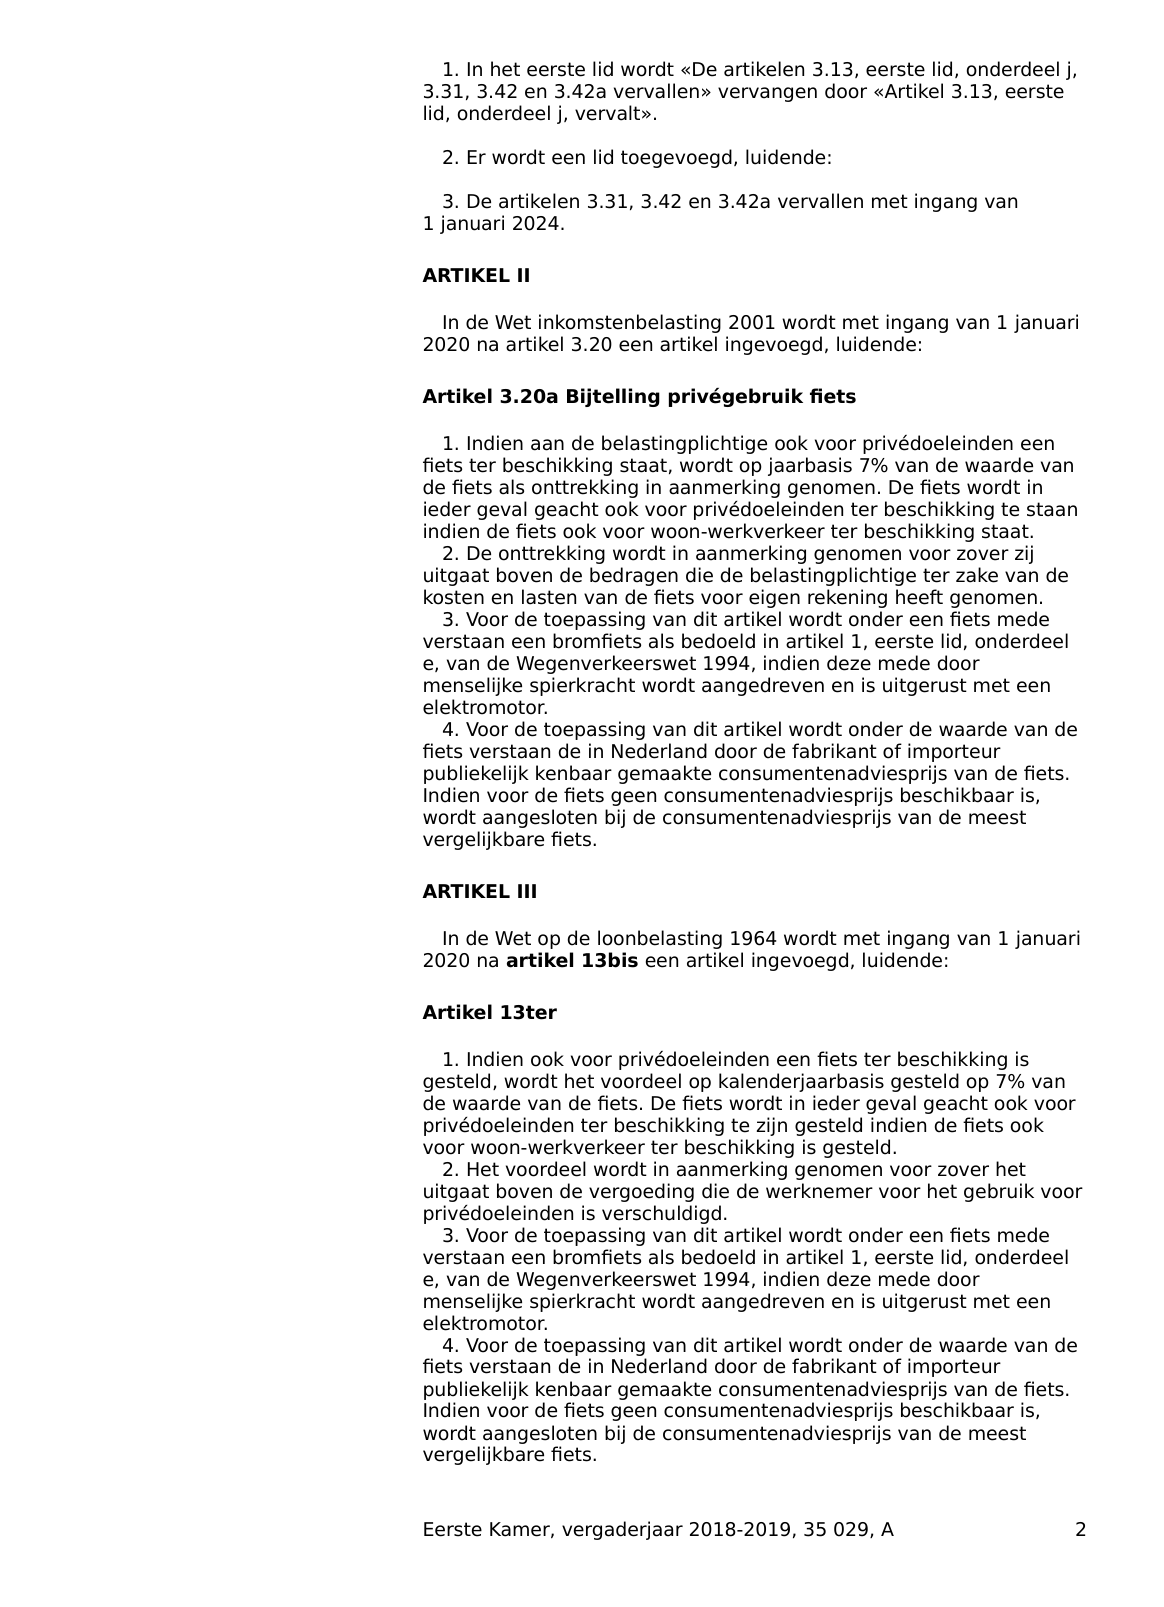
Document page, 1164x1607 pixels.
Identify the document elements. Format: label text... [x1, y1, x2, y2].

text 2. De onttrekking wordt in aanmerking genomen voor zover zij uitgaat boven de bedragen die de belastingplichtige ter zake van de kosten en lasten van de fiets voor eigen rekening heeft genomen. [422, 543, 1087, 609]
subtitle ARTIKEL II [422, 265, 1087, 287]
text In de Wet op de loonbelasting 1964 wordt met ingang van 1 januari 2020 na artikel 13bis een artikel ingevoegd, luidende: [422, 928, 1087, 972]
text 1. Indien ook voor privédoeleinden een fiets ter beschikking is gesteld, wordt het voordeel op kalenderjaarbasis gesteld op 7% van de waarde van de fiets. De fiets wordt in ieder geval geacht ook voor privédoeleinden ter beschikking te zijn gesteld indien de fiets ook voor woon-werkverkeer ter beschikking is gesteld. [422, 1049, 1087, 1159]
text 4. Voor de toepassing van dit artikel wordt onder de waarde van de fiets verstaan de in Nederland door de fabrikant of importeur publiekelijk kenbaar gemaakte consumentenadviesprijs van de fiets. Indien voor de fiets geen consumentenadviesprijs beschikbaar is, wordt aangesloten bij de consumentenadviesprijs van de meest vergelijkbare fiets. [422, 1334, 1087, 1466]
text 2. Er wordt een lid toegevoegd, luidende: [422, 147, 1087, 169]
subtitle ARTIKEL III [422, 881, 1087, 903]
text 2. Het voordeel wordt in aanmerking genomen voor zover het uitgaat boven de vergoeding die de werknemer voor het gebruik voor privédoeleinden is verschuldigd. [422, 1159, 1087, 1224]
text 3. De artikelen 3.31, 3.42 en 3.42a vervallen met ingang van 1 januari 2024. [422, 191, 1087, 235]
text 1. In het eerste lid wordt «De artikelen 3.13, eerste lid, onderdeel j, 3.31, 3.42 en 3.42a vervallen» vervangen door «Artikel 3.13, eerste lid, onderdeel j, vervalt». [422, 59, 1087, 125]
text 4. Voor de toepassing van dit artikel wordt onder de waarde van de fiets verstaan de in Nederland door de fabrikant of importeur publiekelijk kenbaar gemaakte consumentenadviesprijs van de fiets. Indien voor de fiets geen consumentenadviesprijs beschikbaar is, wordt aangesloten bij de consumentenadviesprijs van de meest vergelijkbare fiets. [422, 719, 1087, 851]
subtitle Artikel 13ter [422, 1002, 1087, 1024]
text 3. Voor de toepassing van dit artikel wordt onder een fiets mede verstaan een bromfiets als bedoeld in artikel 1, eerste lid, onderdeel e, van de Wegenverkeerswet 1994, indien deze mede door menselijke spierkracht wordt aangedreven en is uitgerust met een elektromotor. [422, 1224, 1087, 1334]
subtitle Artikel 3.20a Bijtelling privégebruik fiets [422, 386, 1087, 408]
text 1. Indien aan de belastingplichtige ook voor privédoeleinden een fiets ter beschikking staat, wordt op jaarbasis 7% van de waarde van de fiets als onttrekking in aanmerking genomen. De fiets wordt in ieder geval geacht ook voor privédoeleinden ter beschikking te staan indien de fiets ook voor woon-werkverkeer ter beschikking staat. [422, 433, 1087, 543]
text In de Wet inkomstenbelasting 2001 wordt met ingang van 1 januari 2020 na artikel 3.20 een artikel ingevoegd, luidende: [422, 312, 1087, 356]
text 3. Voor de toepassing van dit artikel wordt onder een fiets mede verstaan een bromfiets als bedoeld in artikel 1, eerste lid, onderdeel e, van de Wegenverkeerswet 1994, indien deze mede door menselijke spierkracht wordt aangedreven en is uitgerust met een elektromotor. [422, 609, 1087, 719]
